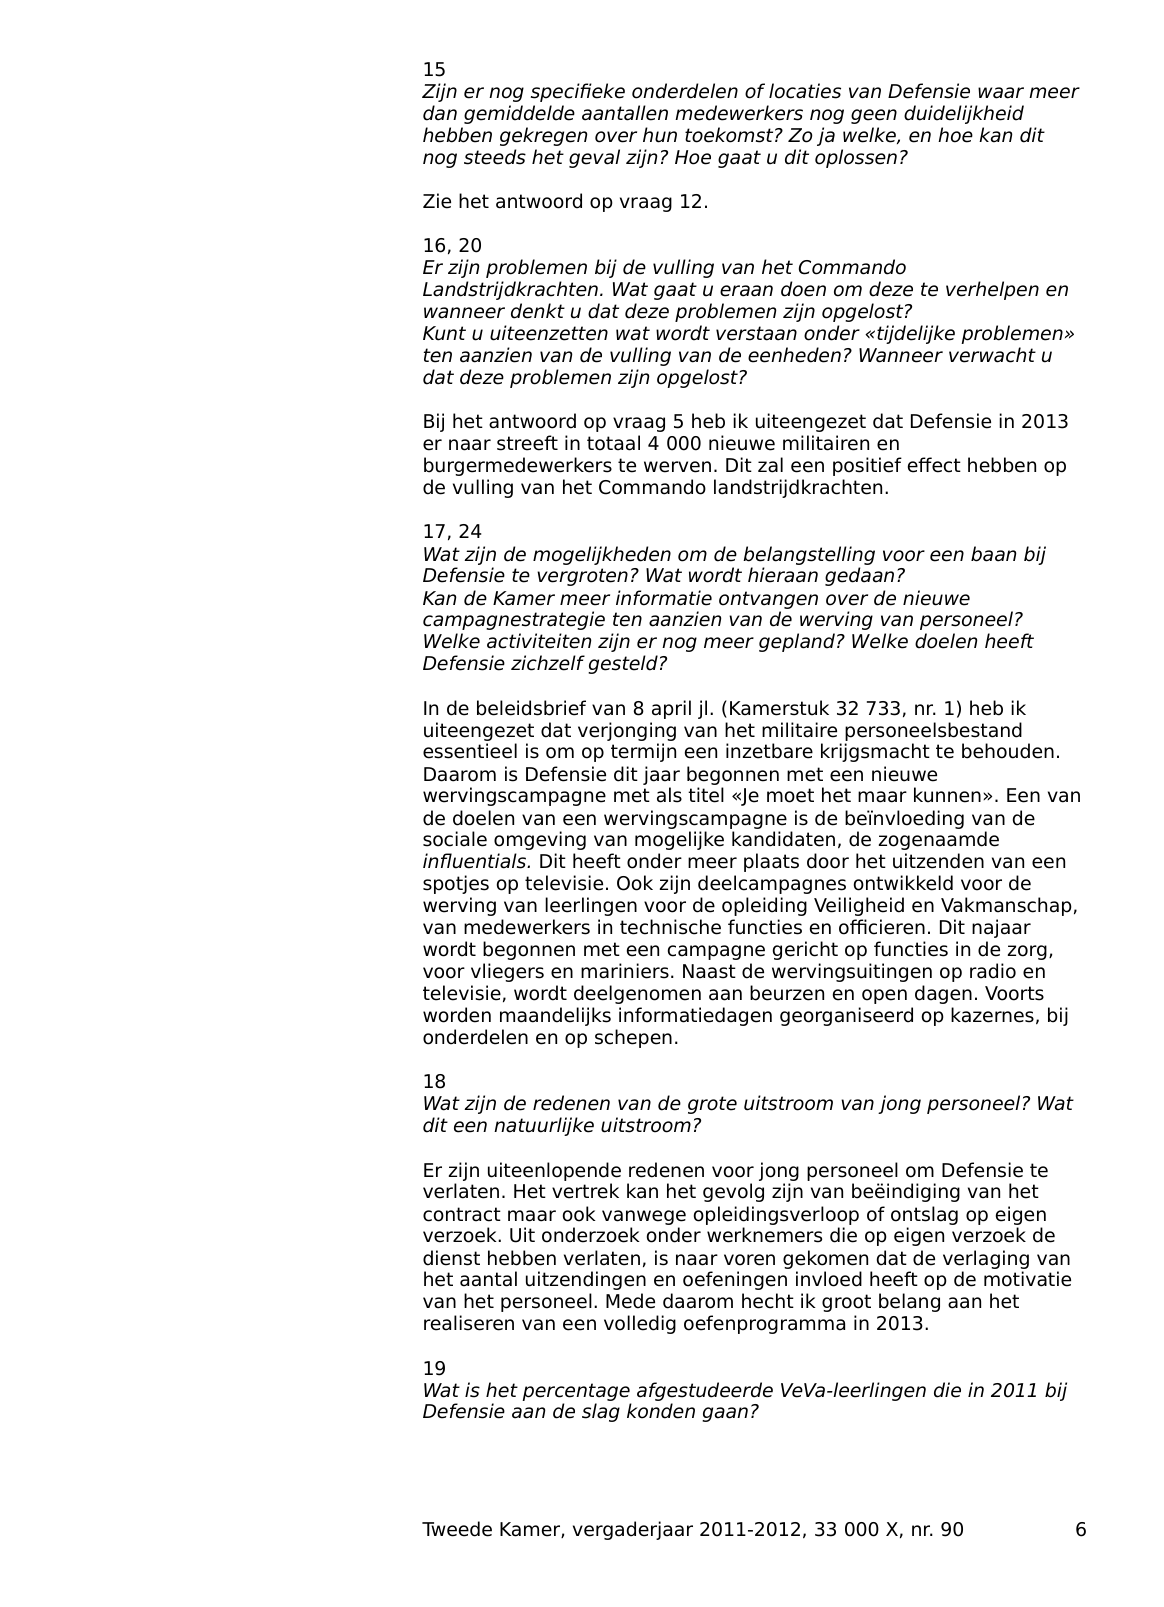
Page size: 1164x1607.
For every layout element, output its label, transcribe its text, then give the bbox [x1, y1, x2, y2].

text Wat is het percentage afgestudeerde VeVa-leerlingen die in 2011 bij Defensie aan de slag konden gaan? [422, 1379, 1087, 1423]
text 15 [422, 59, 1087, 81]
text Er zijn problemen bij de vulling van het Commando Landstrijdkrachten. Wat gaat u eraan doen om deze te verhelpen en wanneer denkt u dat deze problemen zijn opgelost? [422, 257, 1087, 323]
text 17, 24 [422, 521, 1087, 543]
text Wat zijn de mogelijkheden om de belangstelling voor een baan bij Defensie te vergroten? Wat wordt hieraan gedaan? [422, 543, 1087, 587]
text Er zijn uiteenlopende redenen voor jong personeel om Defensie te verlaten. Het vertrek kan het gevolg zijn van beëindiging van het contract maar ook vanwege opleidingsverloop of ontslag op eigen verzoek. Uit onderzoek onder werknemers die op eigen verzoek de dienst hebben verlaten, is naar voren gekomen dat de verlaging van het aantal uitzendingen en oefeningen invloed heeft op de motivatie van het personeel. Mede daarom hecht ik groot belang aan het realiseren van een volledig oefenprogramma in 2013. [422, 1159, 1087, 1335]
text 18 [422, 1071, 1087, 1093]
text 16, 20 [422, 235, 1087, 257]
text Bij het antwoord op vraag 5 heb ik uiteengezet dat Defensie in 2013 er naar streeft in totaal 4 000 nieuwe militairen en burgermedewerkers te werven. Dit zal een positief effect hebben op de vulling van het Commando landstrijdkrachten. [422, 411, 1087, 499]
text Zijn er nog specifieke onderdelen of locaties van Defensie waar meer dan gemiddelde aantallen medewerkers nog geen duidelijkheid hebben gekregen over hun toekomst? Zo ja welke, en hoe kan dit nog steeds het geval zijn? Hoe gaat u dit oplossen? [422, 81, 1087, 169]
text 19 [422, 1357, 1087, 1379]
text Kan de Kamer meer informatie ontvangen over de nieuwe campagnestrategie ten aanzien van de werving van personeel? Welke activiteiten zijn er nog meer gepland? Welke doelen heeft Defensie zichzelf gesteld? [422, 587, 1087, 675]
text Wat zijn de redenen van de grote uitstroom van jong personeel? Wat dit een natuurlijke uitstroom? [422, 1093, 1087, 1137]
text Kunt u uiteenzetten wat wordt verstaan onder «tijdelijke problemen» ten aanzien van de vulling van de eenheden? Wanneer verwacht u dat deze problemen zijn opgelost? [422, 323, 1087, 389]
text In de beleidsbrief van 8 april jl. (Kamerstuk 32 733, nr. 1) heb ik uiteengezet dat verjonging van het militaire personeelsbestand essentieel is om op termijn een inzetbare krijgsmacht te behouden. Daarom is Defensie dit jaar begonnen met een nieuwe wervingscampagne met als titel «Je moet het maar kunnen». Een van de doelen van een wervingscampagne is de beïnvloeding van de sociale omgeving van mogelijke kandidaten, de zogenaamde influentials. Dit heeft onder meer plaats door het uitzenden van een spotjes op televisie. Ook zijn deelcampagnes ontwikkeld voor de werving van leerlingen voor de opleiding Veiligheid en Vakmanschap, van medewerkers in technische functies en officieren. Dit najaar wordt begonnen met een campagne gericht op functies in de zorg, voor vliegers en mariniers. Naast de wervingsuitingen op radio en televisie, wordt deelgenomen aan beurzen en open dagen. Voorts worden maandelijks informatiedagen georganiseerd op kazernes, bij onderdelen en op schepen. [422, 697, 1087, 1049]
text Zie het antwoord op vraag 12. [422, 191, 1087, 213]
